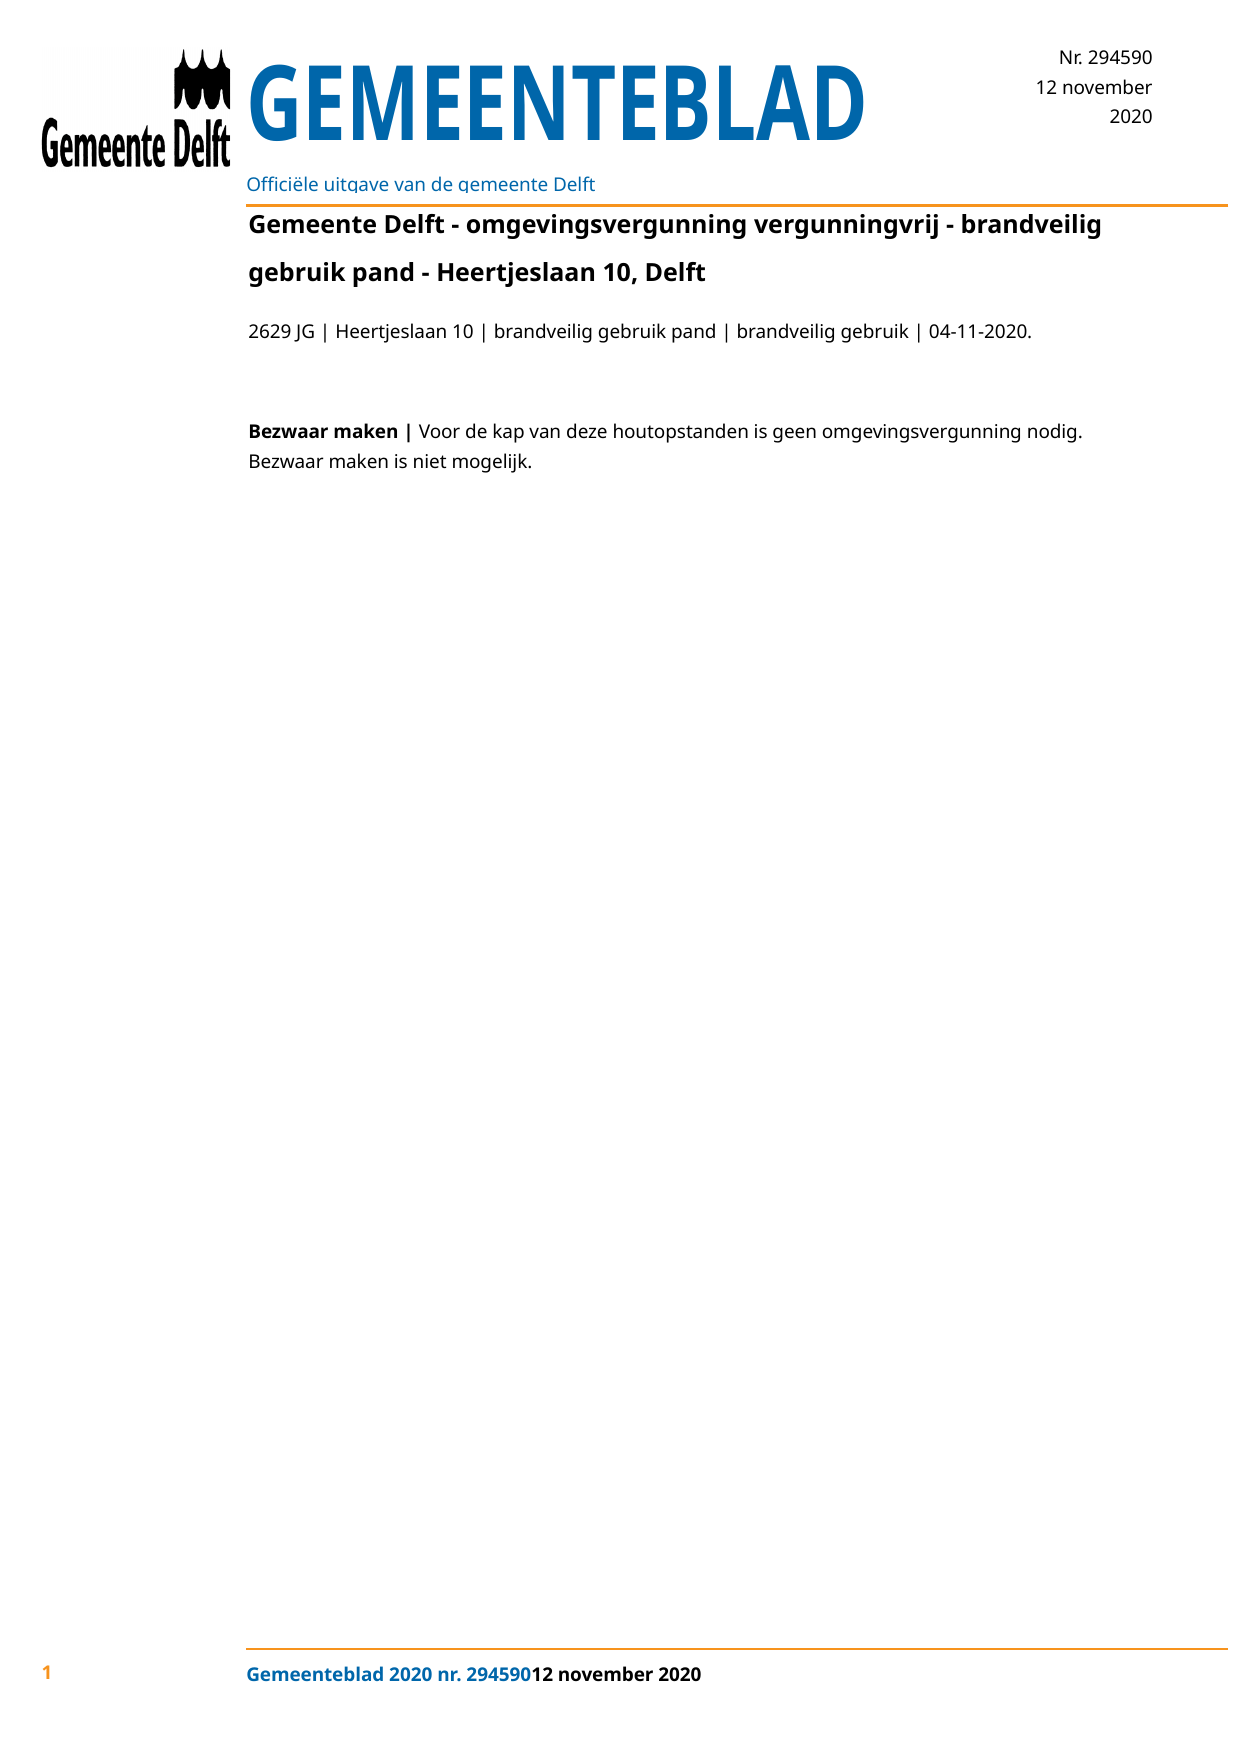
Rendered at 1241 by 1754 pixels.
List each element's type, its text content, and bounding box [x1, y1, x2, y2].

picture [41, 47, 231, 172]
text Bezwaar maken | Voor de kap van deze houtopstanden is geen omgevingsvergunning nodig. Bezwaar maken is niet mogelijk. [248, 419, 1152, 474]
text Gemeente Delft - omgevingsvergunning vergunningvrij - brandveilig gebruik pand - Heertjeslaan 10, Delft [248, 207, 1152, 288]
text 2629 JG | Heertjeslaan 10 | brandveilig gebruik pand | brandveilig gebruik | 04-11-2020. [248, 318, 1152, 344]
